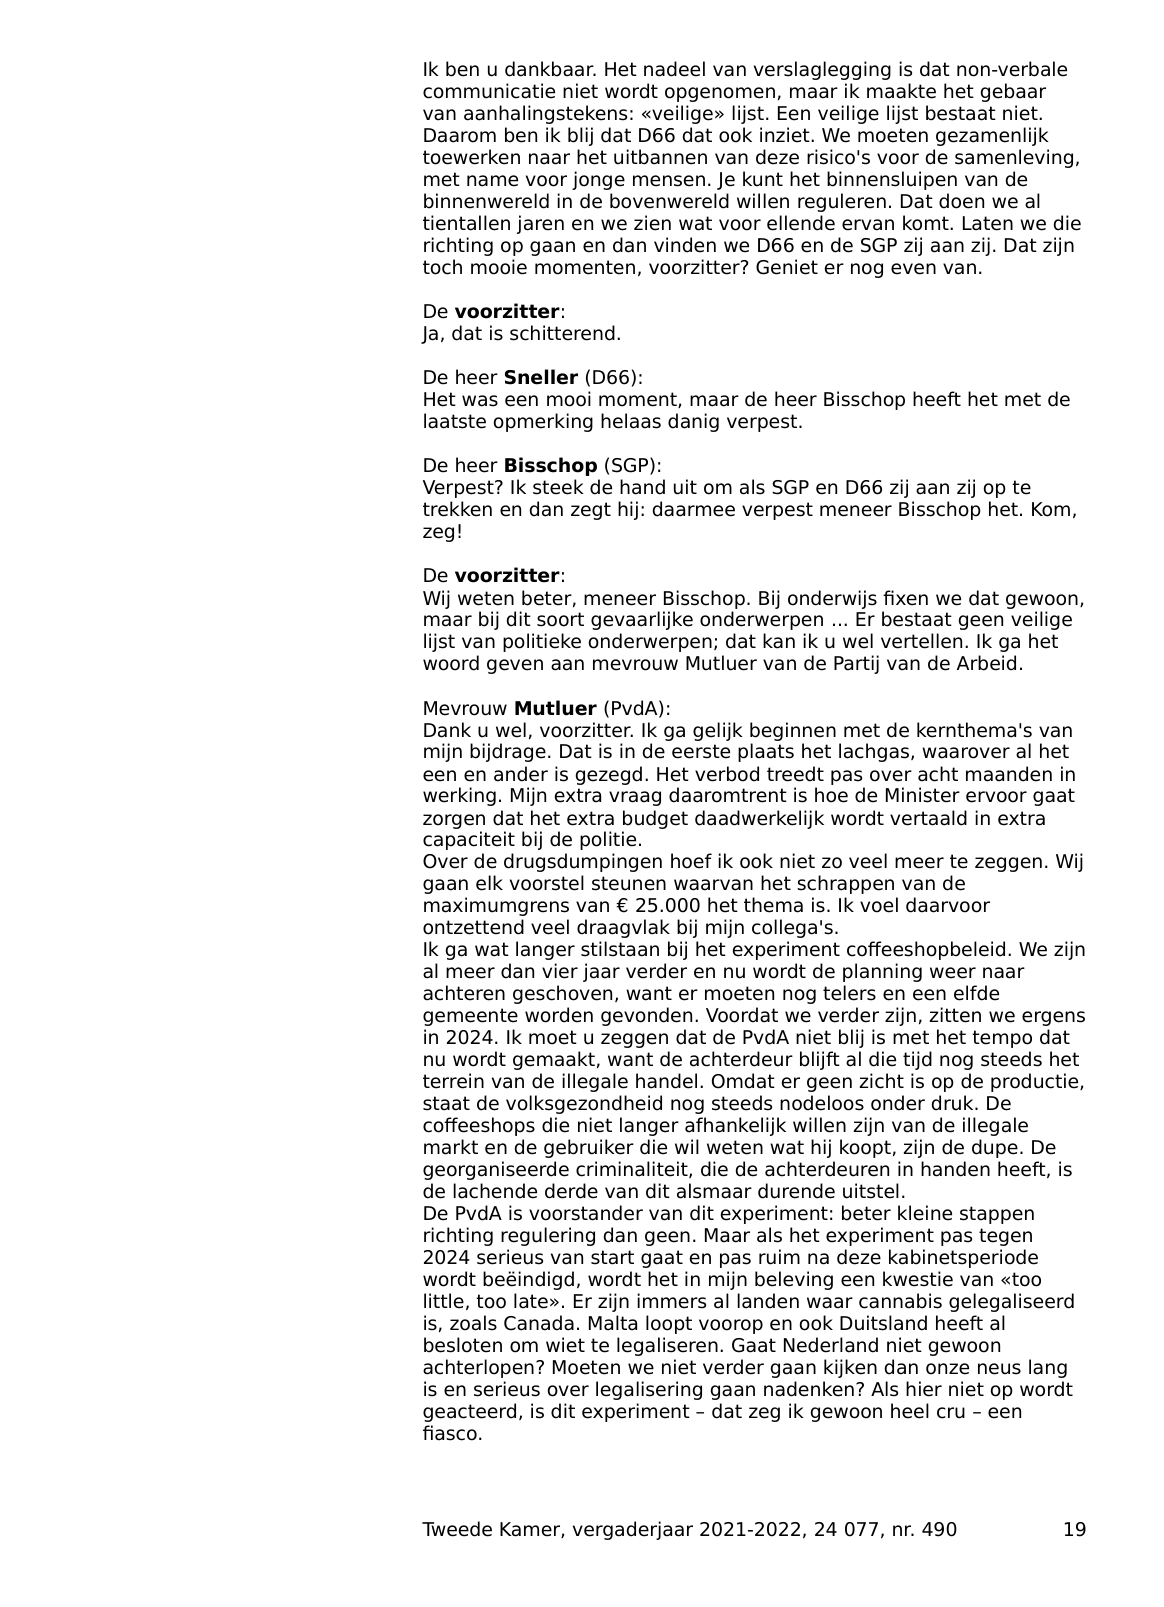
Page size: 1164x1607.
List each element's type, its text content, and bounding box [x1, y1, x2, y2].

text Ja, dat is schitterend. [422, 323, 1087, 345]
text Verpest? Ik steek de hand uit om als SGP en D66 zij aan zij op te trekken en dan zegt hij: daarmee verpest meneer Bisschop het. Kom, zeg! [422, 477, 1087, 543]
text De heer Sneller (D66): [422, 367, 1087, 389]
text Het was een mooi moment, maar de heer Bisschop heeft het met de laatste opmerking helaas danig verpest. [422, 389, 1087, 433]
text De voorzitter: [422, 565, 1087, 587]
text Over de drugsdumpingen hoef ik ook niet zo veel meer te zeggen. Wij gaan elk voorstel steunen waarvan het schrappen van de maximumgrens van € 25.000 het thema is. Ik voel daarvoor ontzettend veel draagvlak bij mijn collega's. [422, 851, 1087, 939]
text Dank u wel, voorzitter. Ik ga gelijk beginnen met de kernthema's van mijn bijdrage. Dat is in de eerste plaats het lachgas, waarover al het een en ander is gezegd. Het verbod treedt pas over acht maanden in werking. Mijn extra vraag daaromtrent is hoe de Minister ervoor gaat zorgen dat het extra budget daadwerkelijk wordt vertaald in extra capaciteit bij de politie. [422, 719, 1087, 851]
text De voorzitter: [422, 301, 1087, 323]
text Ik ben u dankbaar. Het nadeel van verslaglegging is dat non-verbale communicatie niet wordt opgenomen, maar ik maakte het gebaar van aanhalingstekens: «veilige» lijst. Een veilige lijst bestaat niet. Daarom ben ik blij dat D66 dat ook inziet. We moeten gezamenlijk toewerken naar het uitbannen van deze risico's voor de samenleving, met name voor jonge mensen. Je kunt het binnensluipen van de binnenwereld in de bovenwereld willen reguleren. Dat doen we al tientallen jaren en we zien wat voor ellende ervan komt. Laten we die richting op gaan en dan vinden we D66 en de SGP zij aan zij. Dat zijn toch mooie momenten, voorzitter? Geniet er nog even van. [422, 59, 1087, 279]
text Wij weten beter, meneer Bisschop. Bij onderwijs fixen we dat gewoon, maar bij dit soort gevaarlijke onderwerpen ... Er bestaat geen veilige lijst van politieke onderwerpen; dat kan ik u wel vertellen. Ik ga het woord geven aan mevrouw Mutluer van de Partij van de Arbeid. [422, 587, 1087, 675]
text Ik ga wat langer stilstaan bij het experiment coffeeshopbeleid. We zijn al meer dan vier jaar verder en nu wordt de planning weer naar achteren geschoven, want er moeten nog telers en een elfde gemeente worden gevonden. Voordat we verder zijn, zitten we ergens in 2024. Ik moet u zeggen dat de PvdA niet blij is met het tempo dat nu wordt gemaakt, want de achterdeur blijft al die tijd nog steeds het terrein van de illegale handel. Omdat er geen zicht is op de productie, staat de volksgezondheid nog steeds nodeloos onder druk. De coffeeshops die niet langer afhankelijk willen zijn van de illegale markt en de gebruiker die wil weten wat hij koopt, zijn de dupe. De georganiseerde criminaliteit, die de achterdeuren in handen heeft, is de lachende derde van dit alsmaar durende uitstel. [422, 939, 1087, 1203]
text De heer Bisschop (SGP): [422, 455, 1087, 477]
text Mevrouw Mutluer (PvdA): [422, 697, 1087, 719]
text De PvdA is voorstander van dit experiment: beter kleine stappen richting regulering dan geen. Maar als het experiment pas tegen 2024 serieus van start gaat en pas ruim na deze kabinetsperiode wordt beëindigd, wordt het in mijn beleving een kwestie van «too little, too late». Er zijn immers al landen waar cannabis gelegaliseerd is, zoals Canada. Malta loopt voorop en ook Duitsland heeft al besloten om wiet te legaliseren. Gaat Nederland niet gewoon achterlopen? Moeten we niet verder gaan kijken dan onze neus lang is en serieus over legalisering gaan nadenken? Als hier niet op wordt geacteerd, is dit experiment – dat zeg ik gewoon heel cru – een fiasco. [422, 1203, 1087, 1445]
